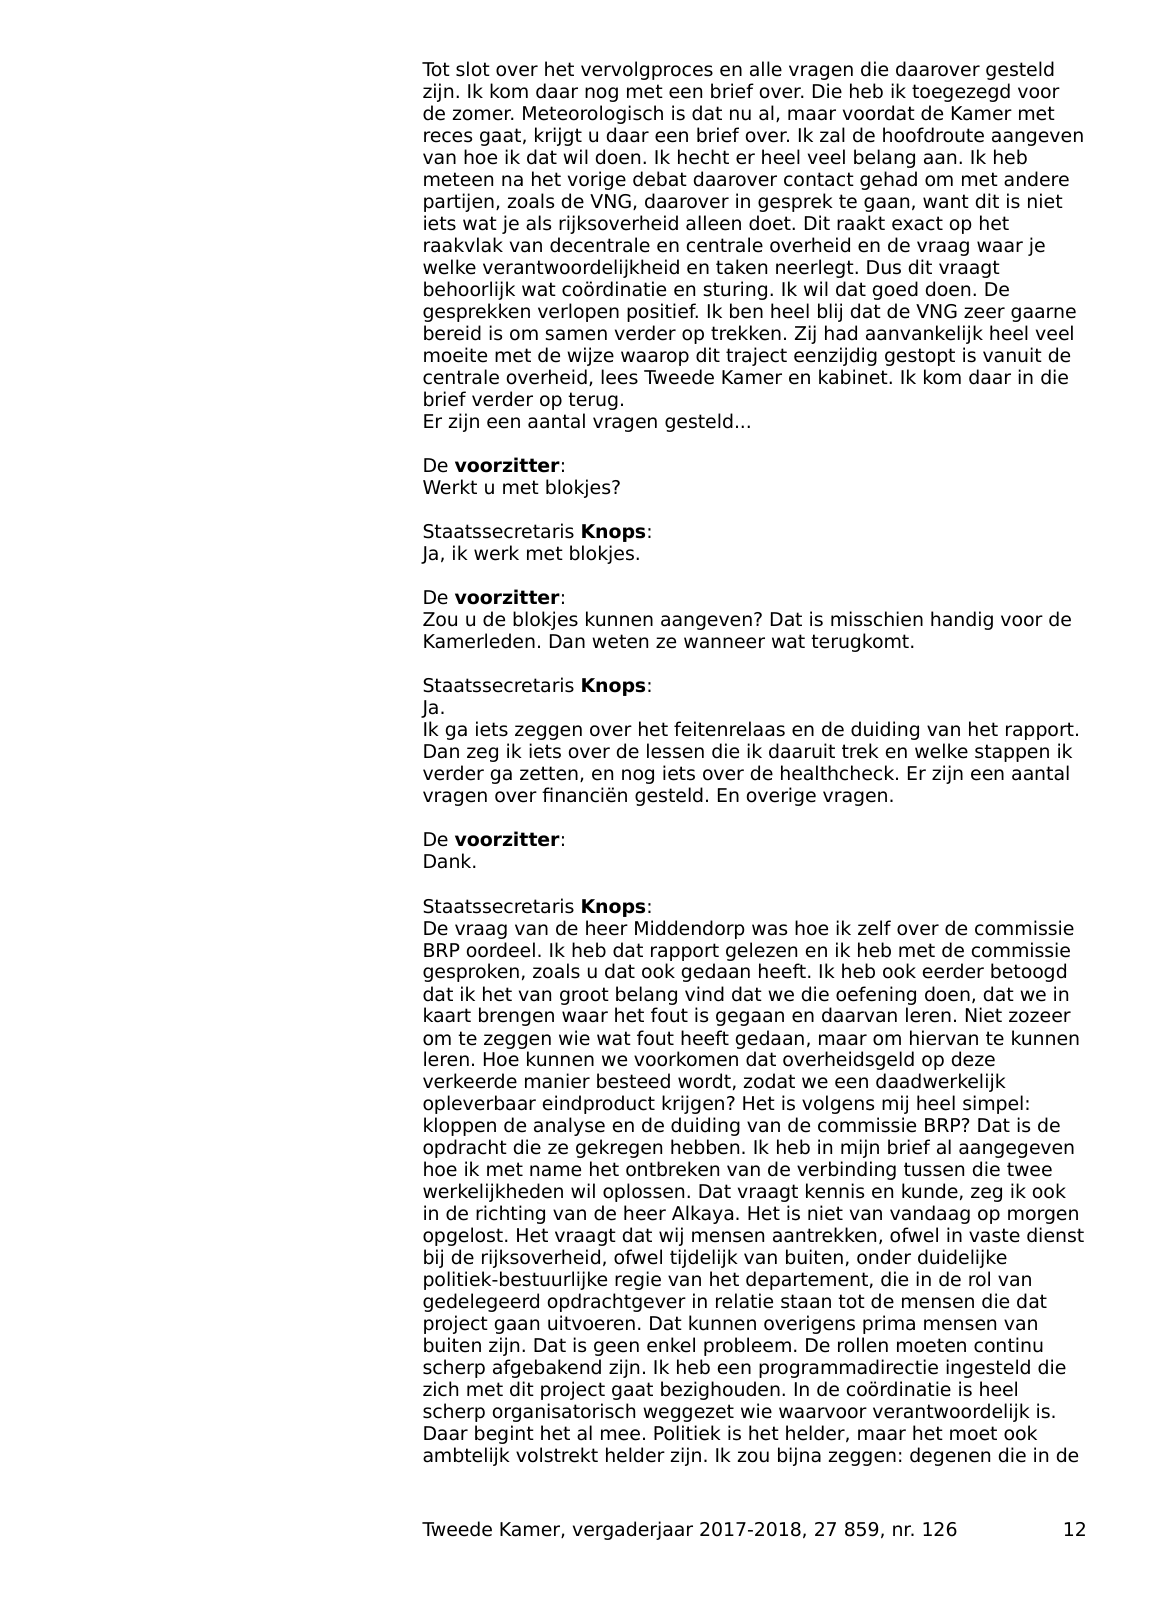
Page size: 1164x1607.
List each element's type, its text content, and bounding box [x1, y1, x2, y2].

text Ik ga iets zeggen over het feitenrelaas en de duiding van het rapport. Dan zeg ik iets over de lessen die ik daaruit trek en welke stappen ik verder ga zetten, en nog iets over de healthcheck. Er zijn een aantal vragen over financiën gesteld. En overige vragen. [422, 719, 1087, 807]
text De voorzitter: [422, 587, 1087, 609]
text Dank. [422, 851, 1087, 873]
text Staatssecretaris Knops: [422, 521, 1087, 543]
text De voorzitter: [422, 455, 1087, 477]
text Ja. [422, 697, 1087, 719]
text Zou u de blokjes kunnen aangeven? Dat is misschien handig voor de Kamerleden. Dan weten ze wanneer wat terugkomt. [422, 609, 1087, 653]
text Ja, ik werk met blokjes. [422, 543, 1087, 565]
text Werkt u met blokjes? [422, 477, 1087, 499]
text De vraag van de heer Middendorp was hoe ik zelf over de commissie BRP oordeel. Ik heb dat rapport gelezen en ik heb met de commissie gesproken, zoals u dat ook gedaan heeft. Ik heb ook eerder betoogd dat ik het van groot belang vind dat we die oefening doen, dat we in kaart brengen waar het fout is gegaan en daarvan leren. Niet zozeer om te zeggen wie wat fout heeft gedaan, maar om hiervan te kunnen leren. Hoe kunnen we voorkomen dat overheidsgeld op deze verkeerde manier besteed wordt, zodat we een daadwerkelijk opleverbaar eindproduct krijgen? Het is volgens mij heel simpel: kloppen de analyse en de duiding van de commissie BRP? Dat is de opdracht die ze gekregen hebben. Ik heb in mijn brief al aangegeven hoe ik met name het ontbreken van de verbinding tussen die twee werkelijkheden wil oplossen. Dat vraagt kennis en kunde, zeg ik ook in de richting van de heer Alkaya. Het is niet van vandaag op morgen opgelost. Het vraagt dat wij mensen aantrekken, ofwel in vaste dienst bij de rijksoverheid, ofwel tijdelijk van buiten, onder duidelijke politiek-bestuurlijke regie van het departement, die in de rol van gedelegeerd opdrachtgever in relatie staan tot de mensen die dat project gaan uitvoeren. Dat kunnen overigens prima mensen van buiten zijn. Dat is geen enkel probleem. De rollen moeten continu scherp afgebakend zijn. Ik heb een programmadirectie ingesteld die zich met dit project gaat bezighouden. In de coördinatie is heel scherp organisatorisch weggezet wie waarvoor verantwoordelijk is. Daar begint het al mee. Politiek is het helder, maar het moet ook ambtelijk volstrekt helder zijn. Ik zou bijna zeggen: degenen die in de [422, 917, 1087, 1467]
text Tot slot over het vervolgproces en alle vragen die daarover gesteld zijn. Ik kom daar nog met een brief over. Die heb ik toegezegd voor de zomer. Meteorologisch is dat nu al, maar voordat de Kamer met reces gaat, krijgt u daar een brief over. Ik zal de hoofdroute aangeven van hoe ik dat wil doen. Ik hecht er heel veel belang aan. Ik heb meteen na het vorige debat daarover contact gehad om met andere partijen, zoals de VNG, daarover in gesprek te gaan, want dit is niet iets wat je als rijksoverheid alleen doet. Dit raakt exact op het raakvlak van decentrale en centrale overheid en de vraag waar je welke verantwoordelijkheid en taken neerlegt. Dus dit vraagt behoorlijk wat coördinatie en sturing. Ik wil dat goed doen. De gesprekken verlopen positief. Ik ben heel blij dat de VNG zeer gaarne bereid is om samen verder op trekken. Zij had aanvankelijk heel veel moeite met de wijze waarop dit traject eenzijdig gestopt is vanuit de centrale overheid, lees Tweede Kamer en kabinet. Ik kom daar in die brief verder op terug. [422, 59, 1087, 411]
text Staatssecretaris Knops: [422, 675, 1087, 697]
text Er zijn een aantal vragen gesteld... [422, 411, 1087, 433]
text De voorzitter: [422, 829, 1087, 851]
text Staatssecretaris Knops: [422, 896, 1087, 917]
